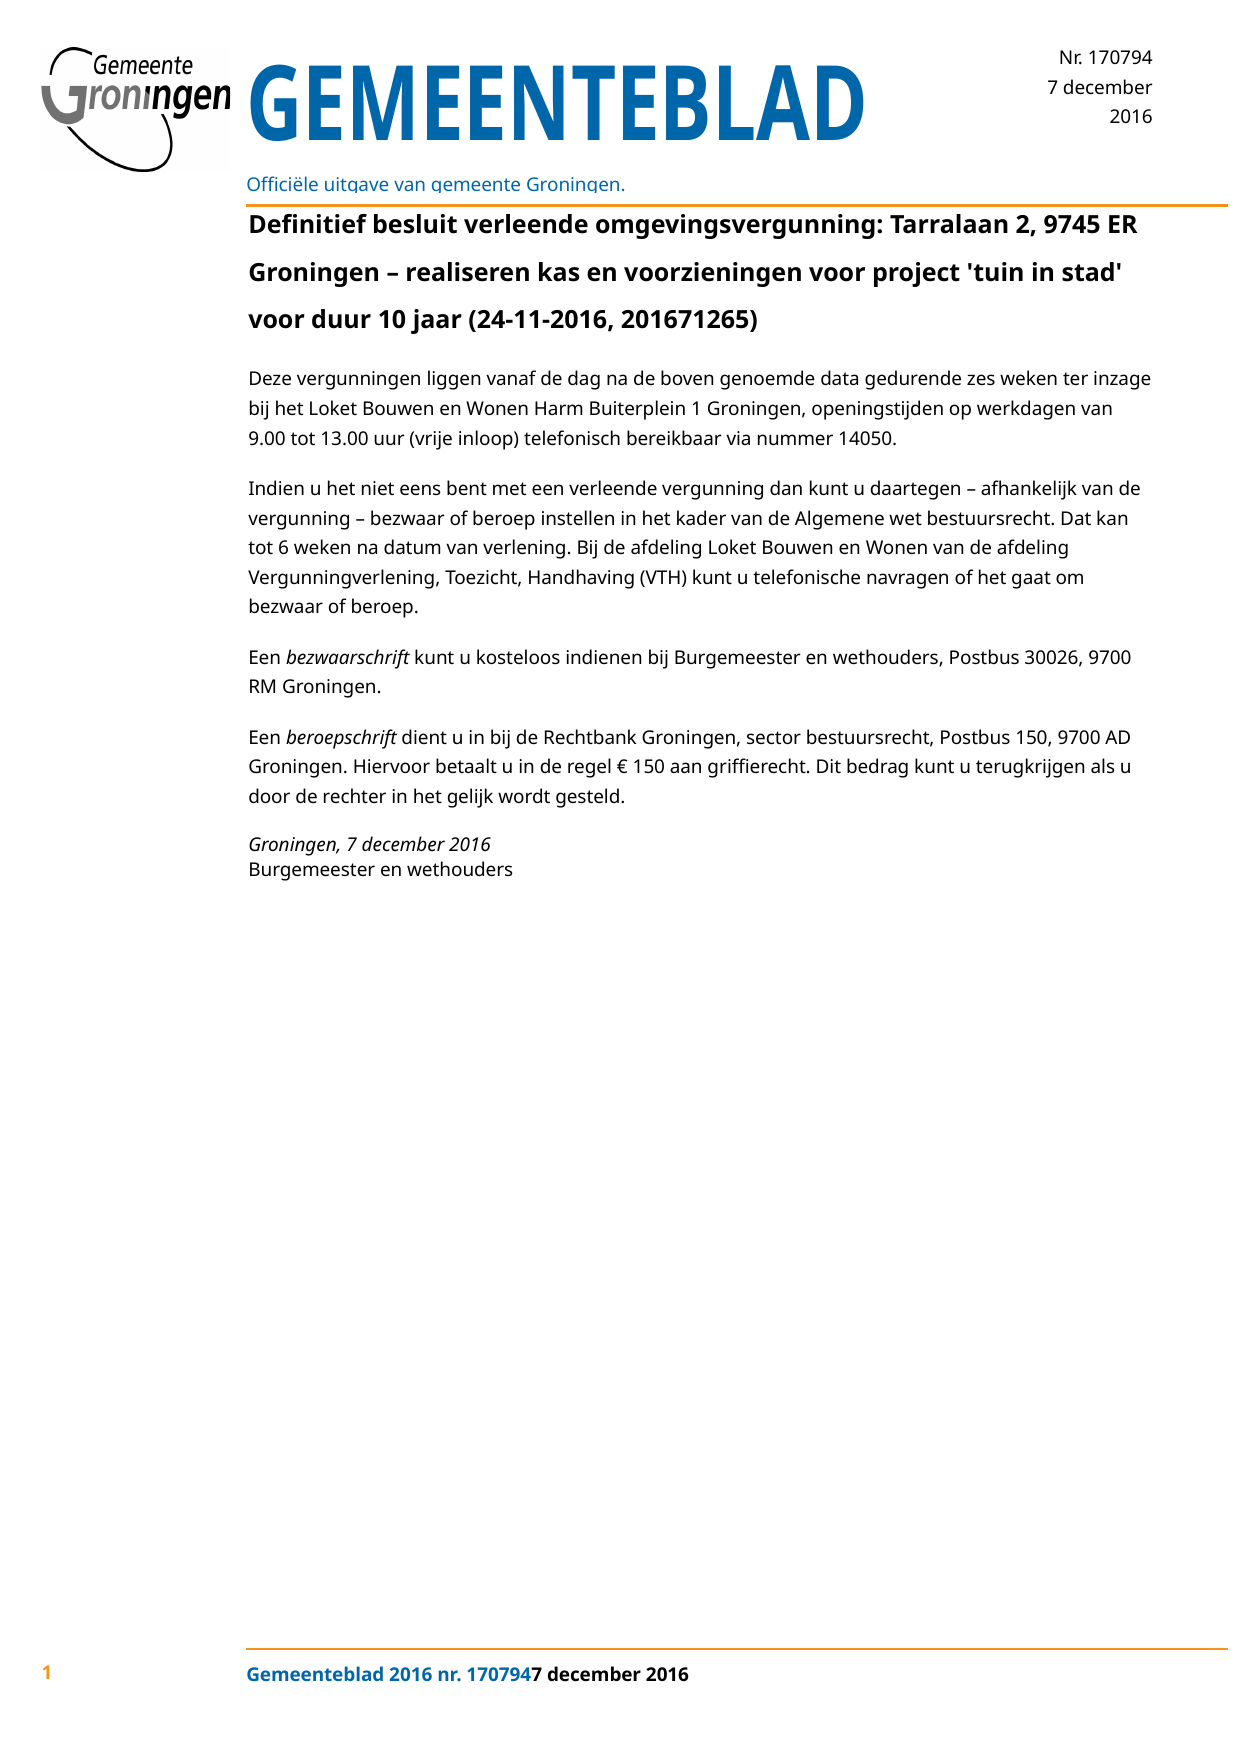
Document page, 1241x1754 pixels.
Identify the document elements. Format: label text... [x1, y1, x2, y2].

text Groningen, 7 december 2016 [248, 831, 1152, 857]
text Definitief besluit verleende omgevingsvergunning: Tarralaan 2, 9745 ER Groningen – realiseren kas en voorzieningen voor project 'tuin in stad' voor duur 10 jaar (24-11-2016, 201671265) [248, 207, 1152, 336]
text Indien u het niet eens bent met een verleende vergunning dan kunt u daartegen – afhankelijk van de vergunning – bezwaar of beroep instellen in het kader van de Algemene wet bestuursrecht. Dat kan tot 6 weken na datum van verlening. Bij de afdeling Loket Bouwen en Wonen van de afdeling Vergunningverlening, Toezicht, Handhaving (VTH) kunt u telefonische navragen of het gaat om bezwaar of beroep. [248, 475, 1152, 619]
text Burgemeester en wethouders [248, 857, 1152, 882]
text Een bezwaarschrift kunt u kosteloos indienen bij Burgemeester en wethouders, Postbus 30026, 9700 RM Groningen. [248, 644, 1152, 699]
text Deze vergunningen liggen vanaf de dag na de boven genoemde data gedurende zes weken ter inzage bij het Loket Bouwen en Wonen Harm Buiterplein 1 Groningen, openingstijden op werkdagen van 9.00 tot 13.00 uur (vrije inloop) telefonisch bereikbaar via nummer 14050. [248, 366, 1152, 450]
text Een beroepschrift dient u in bij de Rechtbank Groningen, sector bestuursrecht, Postbus 150, 9700 AD Groningen. Hiervoor betaalt u in de regel € 150 aan griffierecht. Dit bedrag kunt u terugkrijgen als u door de rechter in het gelijk wordt gesteld. [248, 724, 1152, 809]
picture [41, 47, 231, 172]
